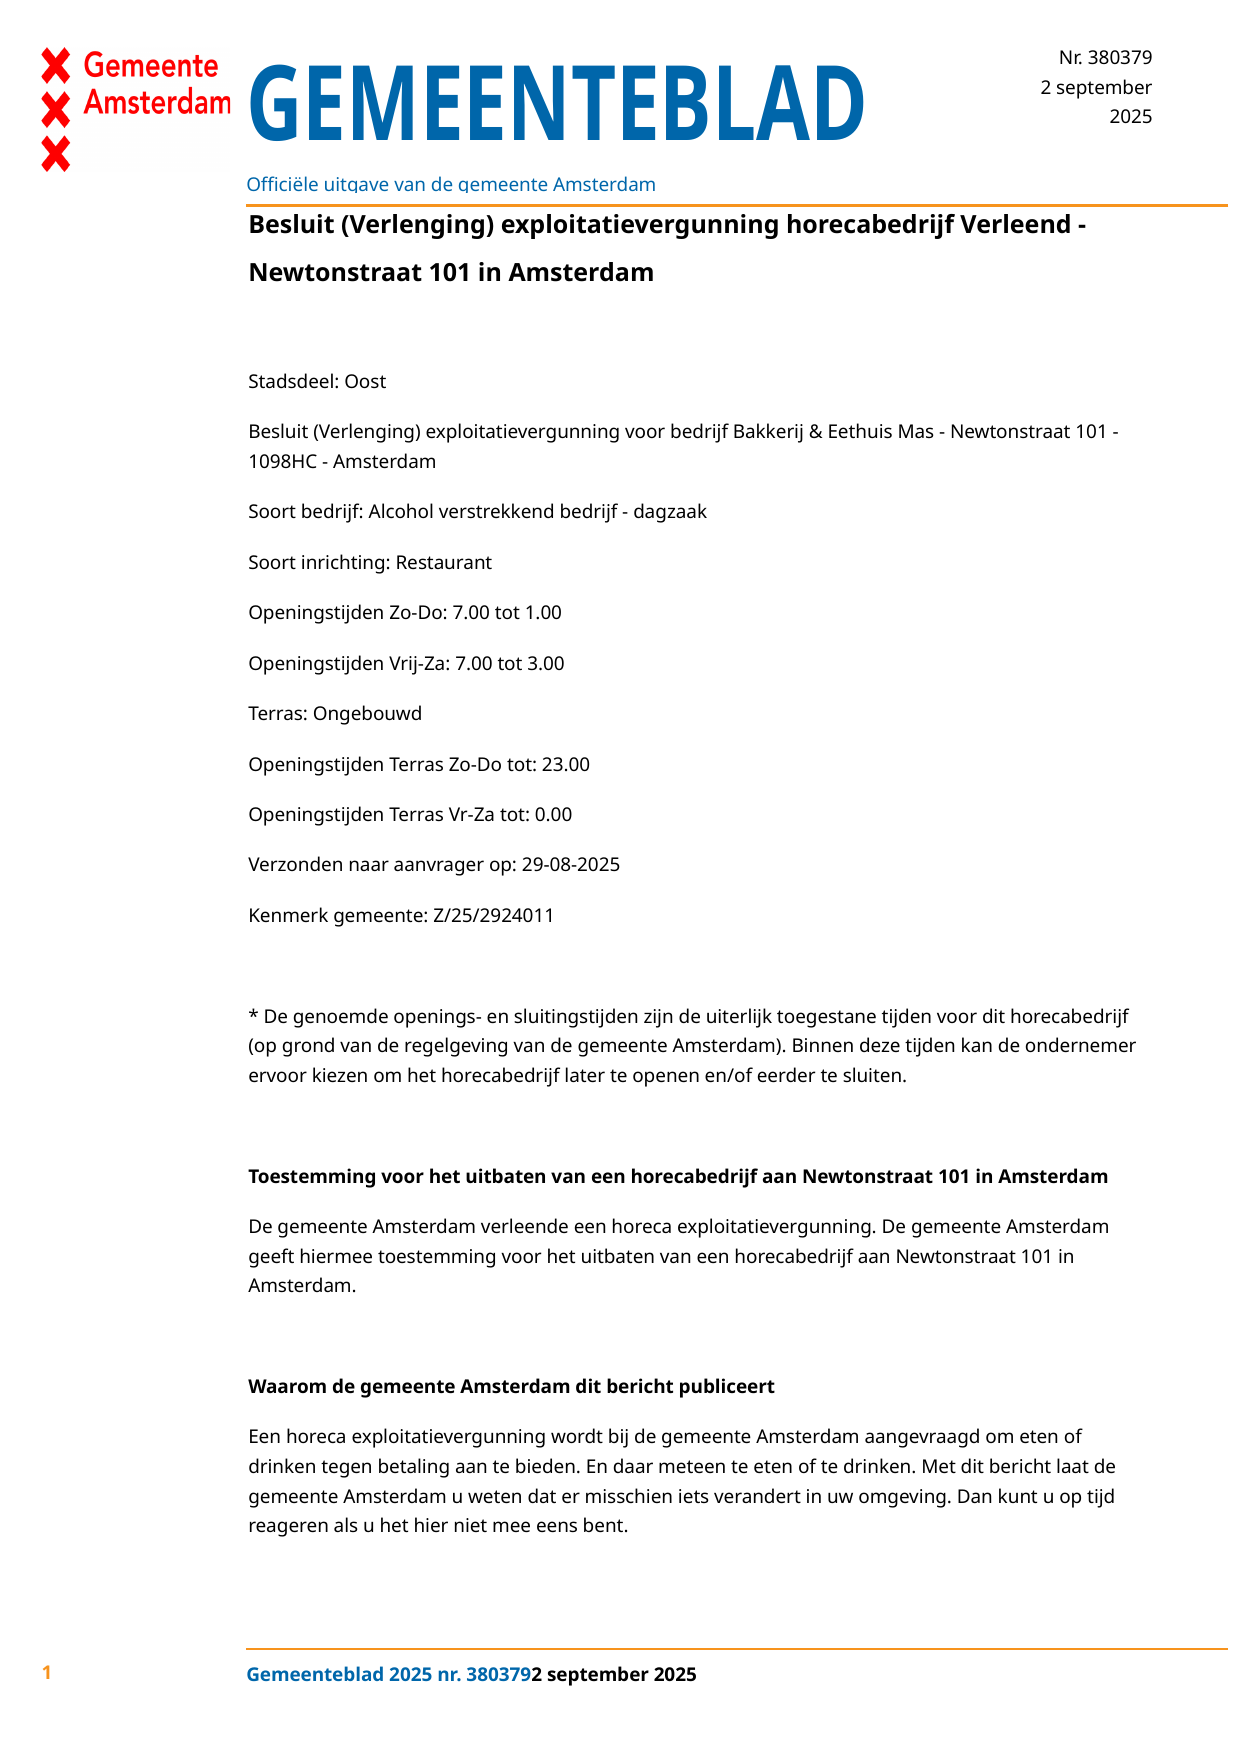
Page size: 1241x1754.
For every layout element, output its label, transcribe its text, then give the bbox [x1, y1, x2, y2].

text Besluit (Verlenging) exploitatievergunning voor bedrijf Bakkerij & Eethuis Mas - Newtonstraat 101 - 1098HC - Amsterdam [248, 419, 1152, 474]
text Soort bedrijf: Alcohol verstrekkend bedrijf - dagzaak [248, 499, 1152, 524]
picture [41, 47, 231, 172]
text Een horeca exploitatievergunning wordt bij de gemeente Amsterdam aangevraagd om eten of drinken tegen betaling aan te bieden. En daar meteen te eten of te drinken. Met dit bericht laat de gemeente Amsterdam u weten dat er misschien iets verandert in uw omgeving. Dan kunt u op tijd reageren als u het hier niet mee eens bent. [248, 1424, 1152, 1538]
text Soort inrichting: Restaurant [248, 549, 1152, 575]
text * De genoemde openings- en sluitingstijden zijn de uiterlijk toegestane tijden voor dit horecabedrijf (op grond van de regelgeving van de gemeente Amsterdam). Binnen deze tijden kan de ondernemer ervoor kiezen om het horecabedrijf later te openen en/of eerder te sluiten. [248, 1003, 1152, 1088]
text De gemeente Amsterdam verleende een horeca exploitatievergunning. De gemeente Amsterdam geeft hiermee toestemming voor het uitbaten van een horecabedrijf aan Newtonstraat 101 in Amsterdam. [248, 1213, 1152, 1298]
text Verzonden naar aanvrager op: 29-08-2025 [248, 852, 1152, 877]
text Openingstijden Vrij-Za: 7.00 tot 3.00 [248, 650, 1152, 676]
text Toestemming voor het uitbaten van een horecabedrijf aan Newtonstraat 101 in Amsterdam [248, 1163, 1152, 1189]
text Openingstijden Terras Vr-Za tot: 0.00 [248, 801, 1152, 827]
text Waarom de gemeente Amsterdam dit bericht publiceert [248, 1373, 1152, 1399]
text Stadsdeel: Oost [248, 368, 1152, 394]
text Besluit (Verlenging) exploitatievergunning horecabedrijf Verleend - Newtonstraat 101 in Amsterdam [248, 207, 1152, 288]
text Openingstijden Terras Zo-Do tot: 23.00 [248, 751, 1152, 777]
text Openingstijden Zo-Do: 7.00 tot 1.00 [248, 599, 1152, 625]
text Terras: Ongebouwd [248, 700, 1152, 726]
text Kenmerk gemeente: Z/25/2924011 [248, 902, 1152, 928]
